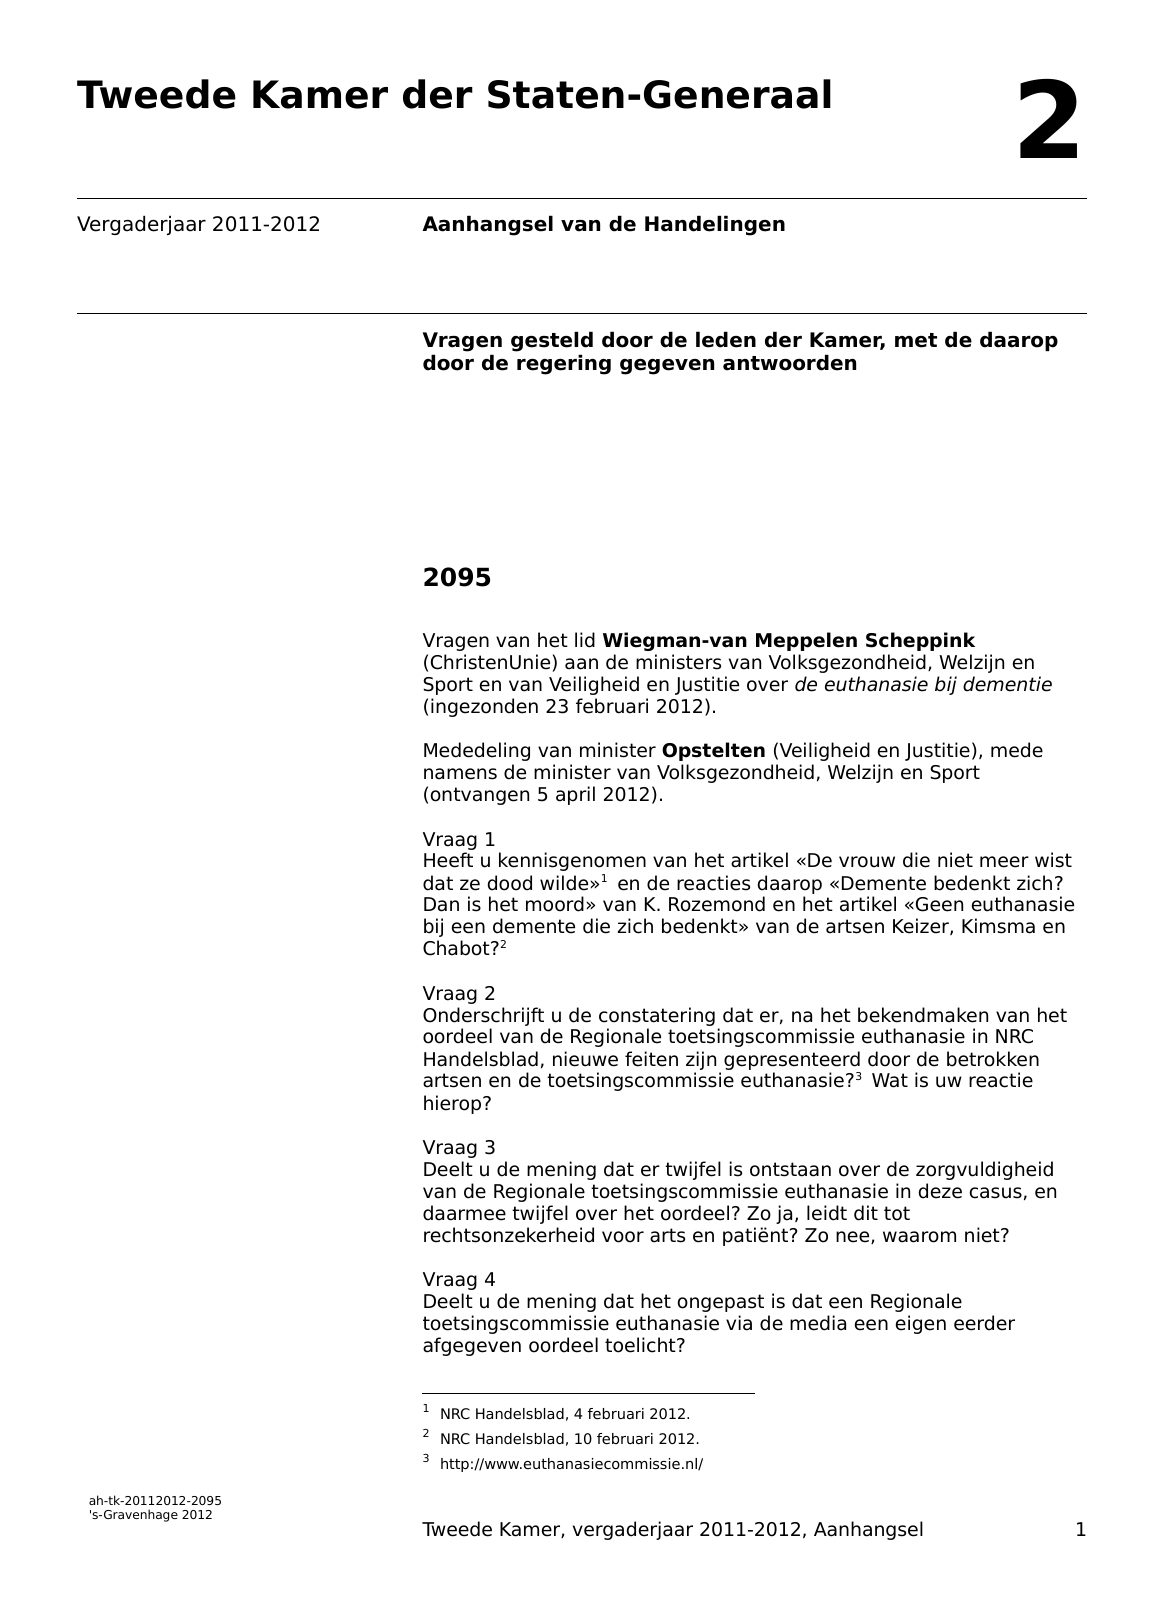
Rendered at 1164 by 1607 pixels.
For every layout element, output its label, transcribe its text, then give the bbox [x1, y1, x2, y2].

text Vragen van het lid Wiegman-van Meppelen Scheppink (ChristenUnie) aan de ministers van Volksgezondheid, Welzijn en Sport en van Veiligheid en Justitie over de euthanasie bij dementie (ingezonden 23 februari 2012). [422, 630, 1087, 718]
text Vraag 3 [422, 1137, 1087, 1158]
text Deelt u de mening dat er twijfel is ontstaan over de zorgvuldigheid van de Regionale toetsingscommissie euthanasie in deze casus, en daarmee twijfel over het oordeel? Zo ja, leidt dit tot rechtsonzekerheid voor arts en patiënt? Zo nee, waarom niet? [422, 1158, 1087, 1246]
table_header 2 [886, 59, 1087, 198]
table_cell [77, 314, 422, 375]
text http://www.euthanasiecommissie.nl/ [422, 1452, 1087, 1474]
text Vraag 2 [422, 982, 1087, 1004]
table_cell Vergaderjaar 2011-2012 [77, 199, 422, 313]
text 's-Gravenhage 2012 [88, 1508, 323, 1522]
text Mededeling van minister Opstelten (Veiligheid en Justitie), mede namens de minister van Volksgezondheid, Welzijn en Sport (ontvangen 5 april 2012). [422, 740, 1087, 806]
text Heeft u kennisgenomen van het artikel «De vrouw die niet meer wist dat ze dood wilde» en de reacties daarop «Demente bedenkt zich? Dan is het moord» van K. Rozemond en het artikel «Geen euthanasie bij een demente die zich bedenkt» van de artsen Keizer, Kimsma en Chabot? [422, 850, 1087, 960]
table_header Tweede Kamer der Staten-Generaal [77, 59, 886, 198]
text NRC Handelsblad, 10 februari 2012. [422, 1427, 1087, 1449]
text Vraag 1 [422, 828, 1087, 850]
text Deelt u de mening dat het ongepast is dat een Regionale toetsingscommissie euthanasie via de media een eigen eerder afgegeven oordeel toelicht? [422, 1291, 1087, 1357]
text Onderschrijft u de constatering dat er, na het bekendmaken van het oordeel van de Regionale toetsingscommissie euthanasie in NRC Handelsblad, nieuwe feiten zijn gepresenteerd door de betrokken artsen en de toetsingscommissie euthanasie? Wat is uw reactie hierop? [422, 1004, 1087, 1114]
text Vraag 4 [422, 1269, 1087, 1291]
text ah-tk-20112012-2095 [88, 1494, 323, 1508]
table_cell Aanhangsel van de Handelingen [422, 199, 1087, 313]
table_cell Vragen gesteld door de leden der Kamer, met de daarop door de regering gegeven antwoorden [422, 314, 1087, 375]
text 2095 [422, 563, 1087, 592]
text NRC Handelsblad, 4 februari 2012. [422, 1402, 1087, 1424]
